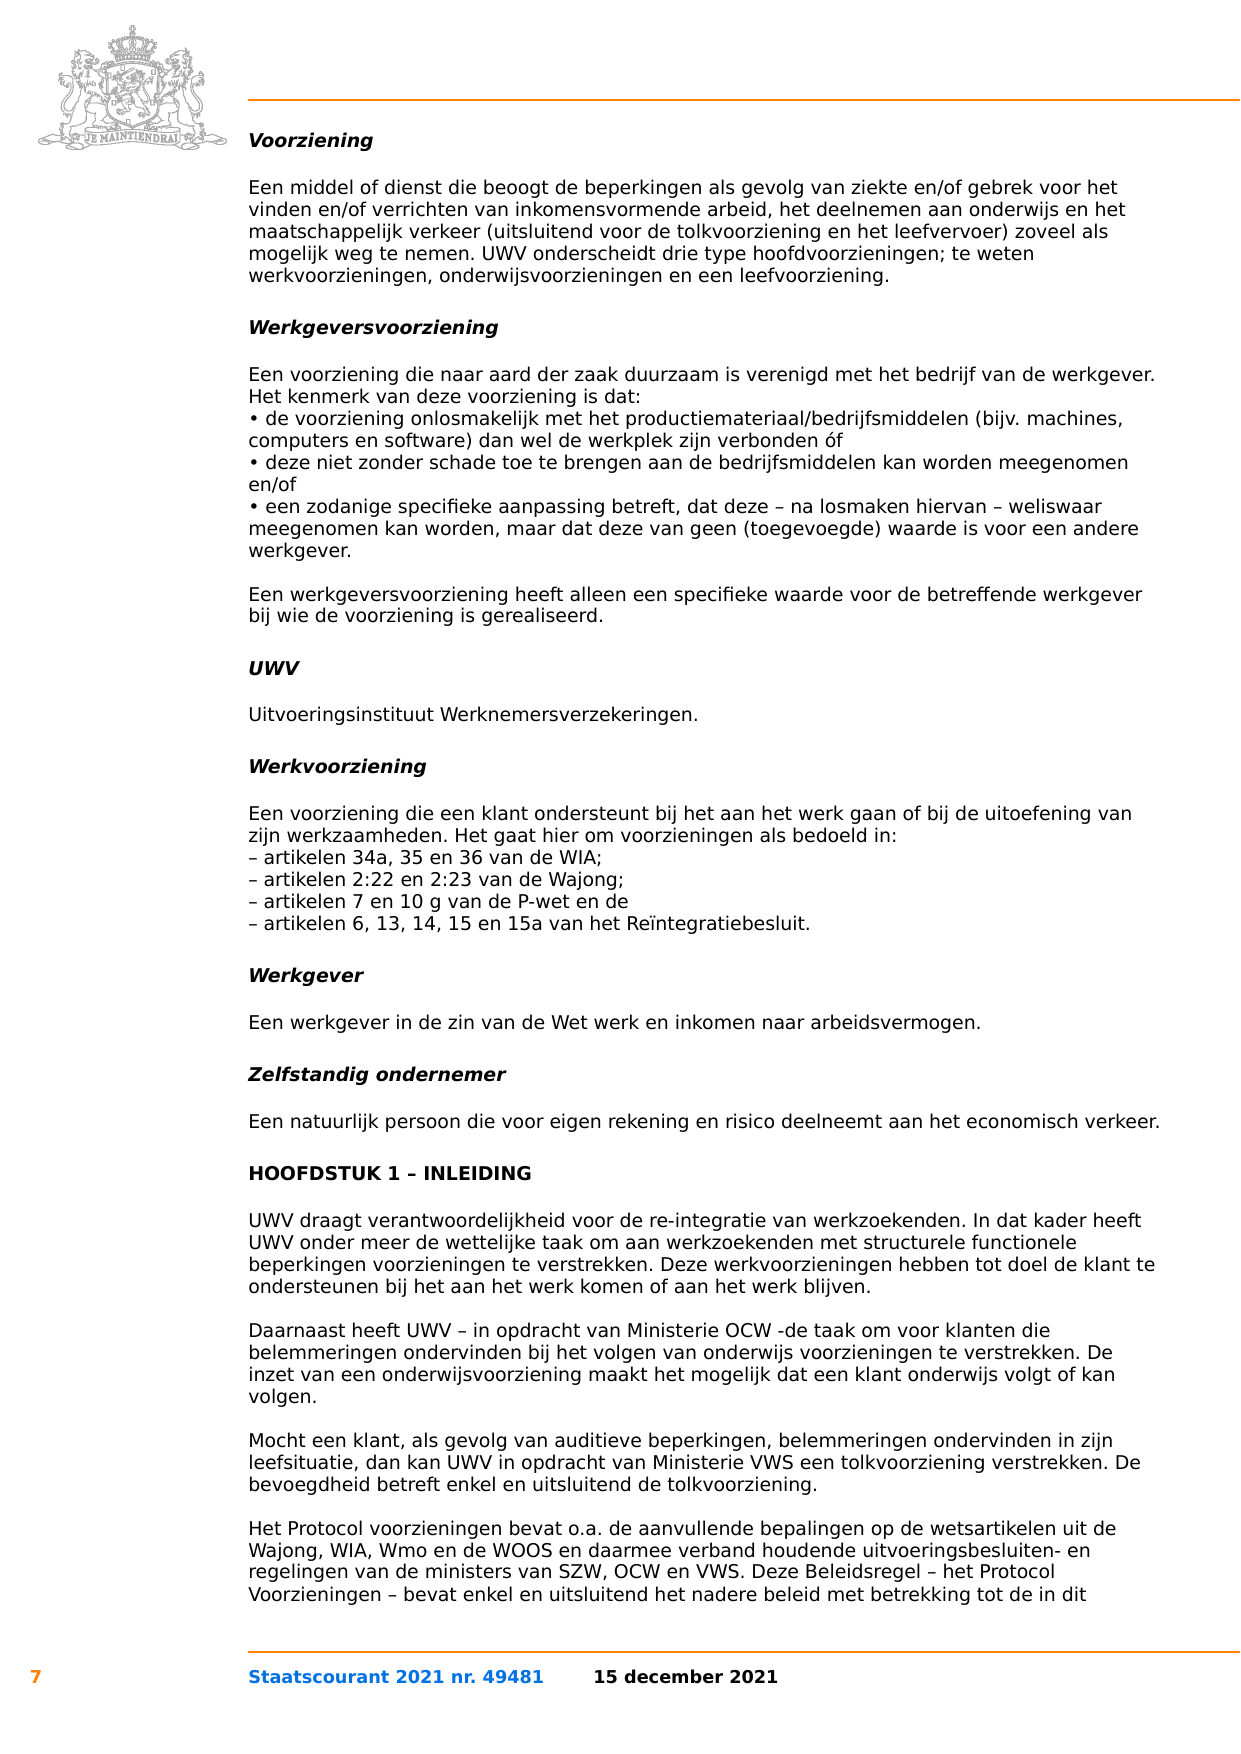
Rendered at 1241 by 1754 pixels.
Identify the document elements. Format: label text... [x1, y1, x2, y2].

subtitle Werkgever [248, 965, 1163, 987]
text Daarnaast heeft UWV – in opdracht van Ministerie OCW -de taak om voor klanten die belemmeringen ondervinden bij het volgen van onderwijs voorzieningen te verstrekken. De inzet van een onderwijsvoorziening maakt het mogelijk dat een klant onderwijs volgt of kan volgen. [248, 1320, 1163, 1408]
subtitle HOOFDSTUK 1 – INLEIDING [248, 1163, 1163, 1185]
text – artikelen 6, 13, 14, 15 en 15a van het Reïntegratiebesluit. [248, 913, 1163, 935]
text Uitvoeringsinstituut Werknemersverzekeringen. [248, 704, 1163, 726]
text – artikelen 34a, 35 en 36 van de WIA; [248, 847, 1163, 869]
subtitle Voorziening [248, 130, 1163, 152]
subtitle Werkvoorziening [248, 756, 1163, 778]
subtitle UWV [248, 657, 1163, 679]
text • de voorziening onlosmakelijk met het productiemateriaal/bedrijfsmiddelen (bijv. machines, computers en software) dan wel de werkplek zijn verbonden óf [248, 408, 1163, 452]
text Een natuurlijk persoon die voor eigen rekening en risico deelneemt aan het economisch verkeer. [248, 1111, 1163, 1133]
text – artikelen 7 en 10 g van de P-wet en de [248, 891, 1163, 913]
text Het Protocol voorzieningen bevat o.a. de aanvullende bepalingen op de wetsartikelen uit de Wajong, WIA, Wmo en de WOOS en daarmee verband houdende uitvoeringsbesluiten- en regelingen van de ministers van SZW, OCW en VWS. Deze Beleidsregel – het Protocol Voorzieningen – bevat enkel en uitsluitend het nadere beleid met betrekking tot de in dit [248, 1517, 1163, 1605]
picture [38, 25, 227, 150]
text Een voorziening die een klant ondersteunt bij het aan het werk gaan of bij de uitoefening van zijn werkzaamheden. Het gaat hier om voorzieningen als bedoeld in: [248, 803, 1163, 847]
text Een werkgeversvoorziening heeft alleen een specifieke waarde voor de betreffende werkgever bij wie de voorziening is gerealiseerd. [248, 583, 1163, 627]
text Een werkgever in de zin van de Wet werk en inkomen naar arbeidsvermogen. [248, 1012, 1163, 1034]
text Mocht een klant, als gevolg van auditieve beperkingen, belemmeringen ondervinden in zijn leefsituatie, dan kan UWV in opdracht van Ministerie VWS een tolkvoorziening verstrekken. De bevoegdheid betreft enkel en uitsluitend de tolkvoorziening. [248, 1430, 1163, 1496]
subtitle Zelfstandig ondernemer [248, 1064, 1163, 1086]
text • deze niet zonder schade toe te brengen aan de bedrijfsmiddelen kan worden meegenomen en/of [248, 452, 1163, 496]
text Een voorziening die naar aard der zaak duurzaam is verenigd met het bedrijf van de werkgever. Het kenmerk van deze voorziening is dat: [248, 364, 1163, 408]
text – artikelen 2:22 en 2:23 van de Wajong; [248, 869, 1163, 891]
subtitle Werkgeversvoorziening [248, 317, 1163, 339]
text UWV draagt verantwoordelijkheid voor de re-integratie van werkzoekenden. In dat kader heeft UWV onder meer de wettelijke taak om aan werkzoekenden met structurele functionele beperkingen voorzieningen te verstrekken. Deze werkvoorzieningen hebben tot doel de klant te ondersteunen bij het aan het werk komen of aan het werk blijven. [248, 1210, 1163, 1298]
text • een zodanige specifieke aanpassing betreft, dat deze – na losmaken hiervan – weliswaar meegenomen kan worden, maar dat deze van geen (toegevoegde) waarde is voor een andere werkgever. [248, 496, 1163, 562]
text Een middel of dienst die beoogt de beperkingen als gevolg van ziekte en/of gebrek voor het vinden en/of verrichten van inkomensvormende arbeid, het deelnemen aan onderwijs en het maatschappelijk verkeer (uitsluitend voor de tolkvoorziening en het leefvervoer) zoveel als mogelijk weg te nemen. UWV onderscheidt drie type hoofdvoorzieningen; te weten werkvoorzieningen, onderwijsvoorzieningen en een leefvoorziening. [248, 177, 1163, 287]
